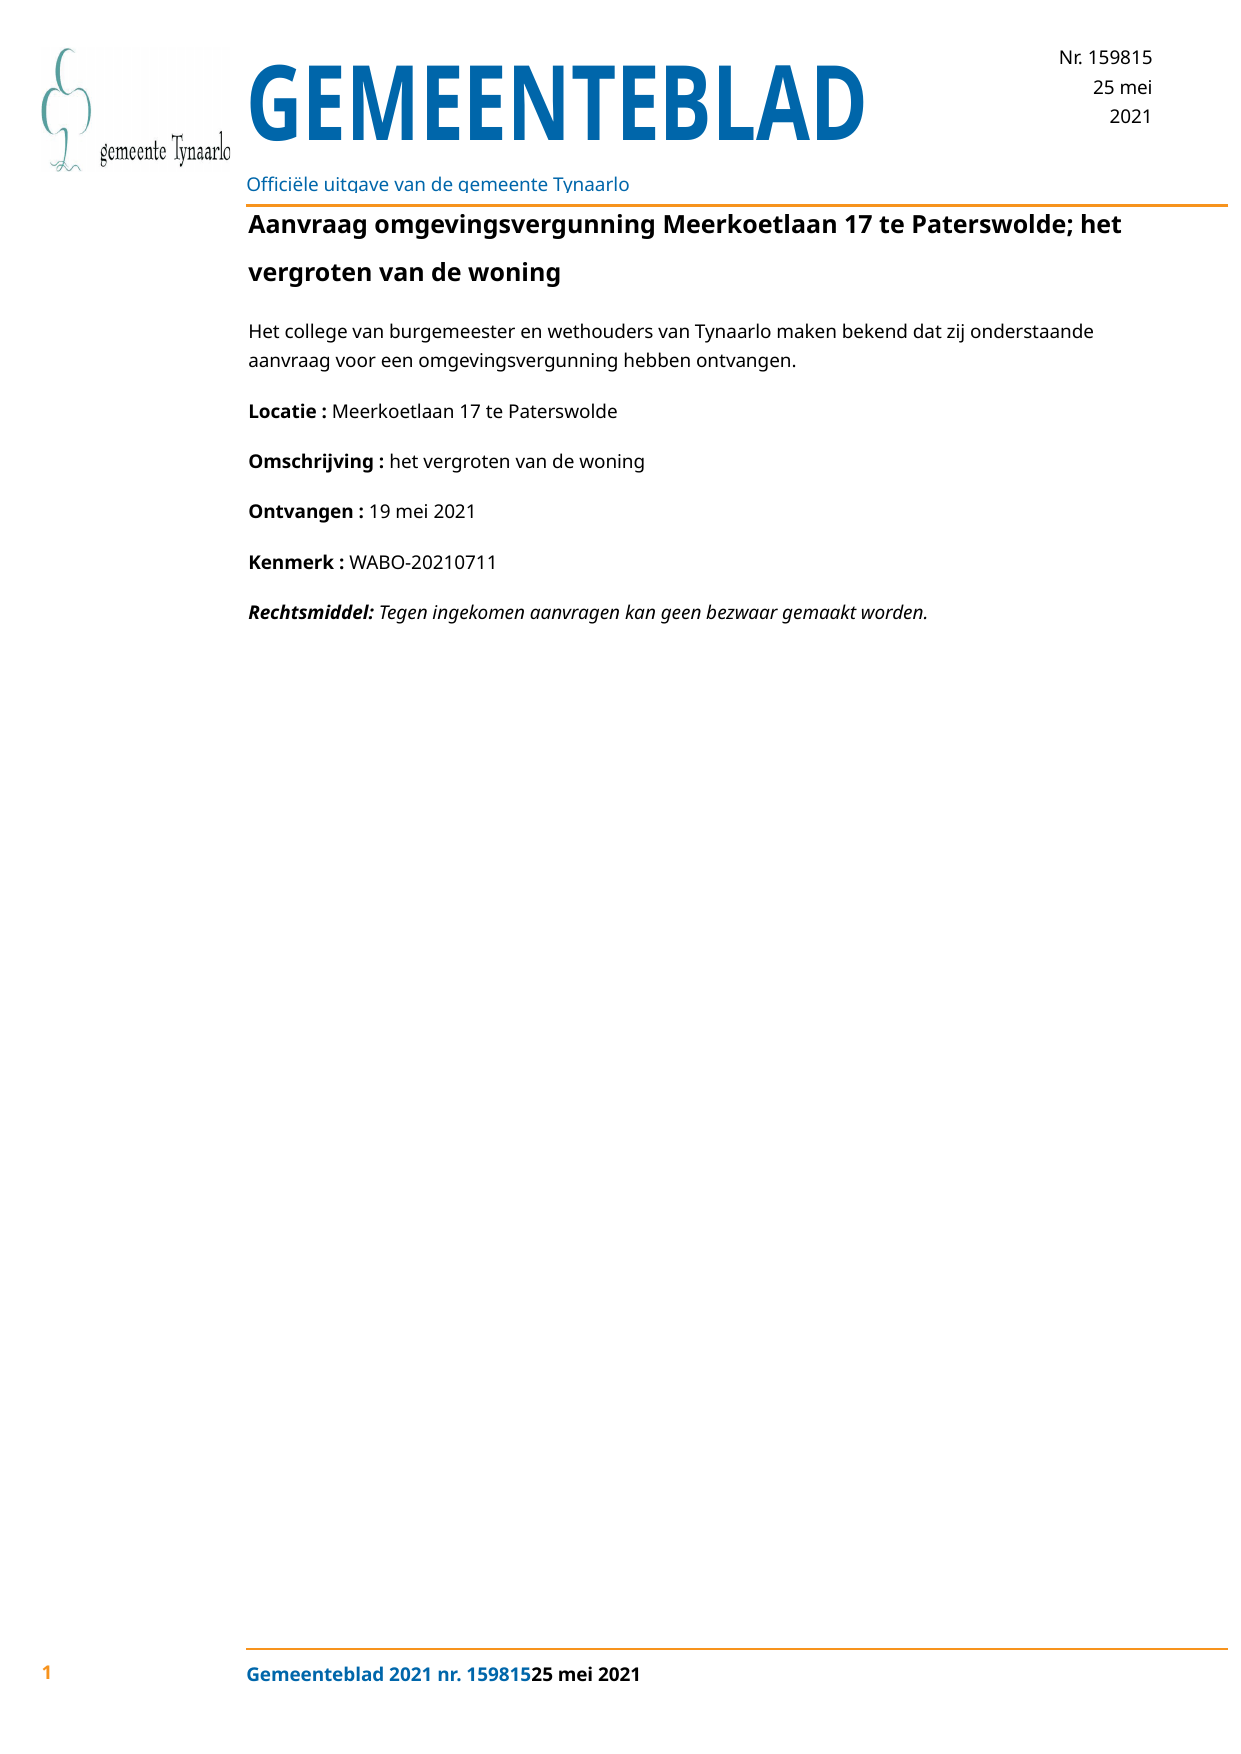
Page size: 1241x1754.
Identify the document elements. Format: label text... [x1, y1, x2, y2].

text Kenmerk : WABO-20210711 [248, 549, 1152, 575]
text Aanvraag omgevingsvergunning Meerkoetlaan 17 te Paterswolde; het vergroten van de woning [248, 207, 1152, 288]
text Rechtsmiddel: Tegen ingekomen aanvragen kan geen bezwaar gemaakt worden. [248, 599, 1152, 625]
text Ontvangen : 19 mei 2021 [248, 499, 1152, 524]
picture [41, 47, 231, 172]
text Locatie : Meerkoetlaan 17 te Paterswolde [248, 398, 1152, 424]
text Het college van burgemeester en wethouders van Tynaarlo maken bekend dat zij onderstaande aanvraag voor een omgevingsvergunning hebben ontvangen. [248, 318, 1152, 373]
text Omschrijving : het vergroten van de woning [248, 448, 1152, 474]
